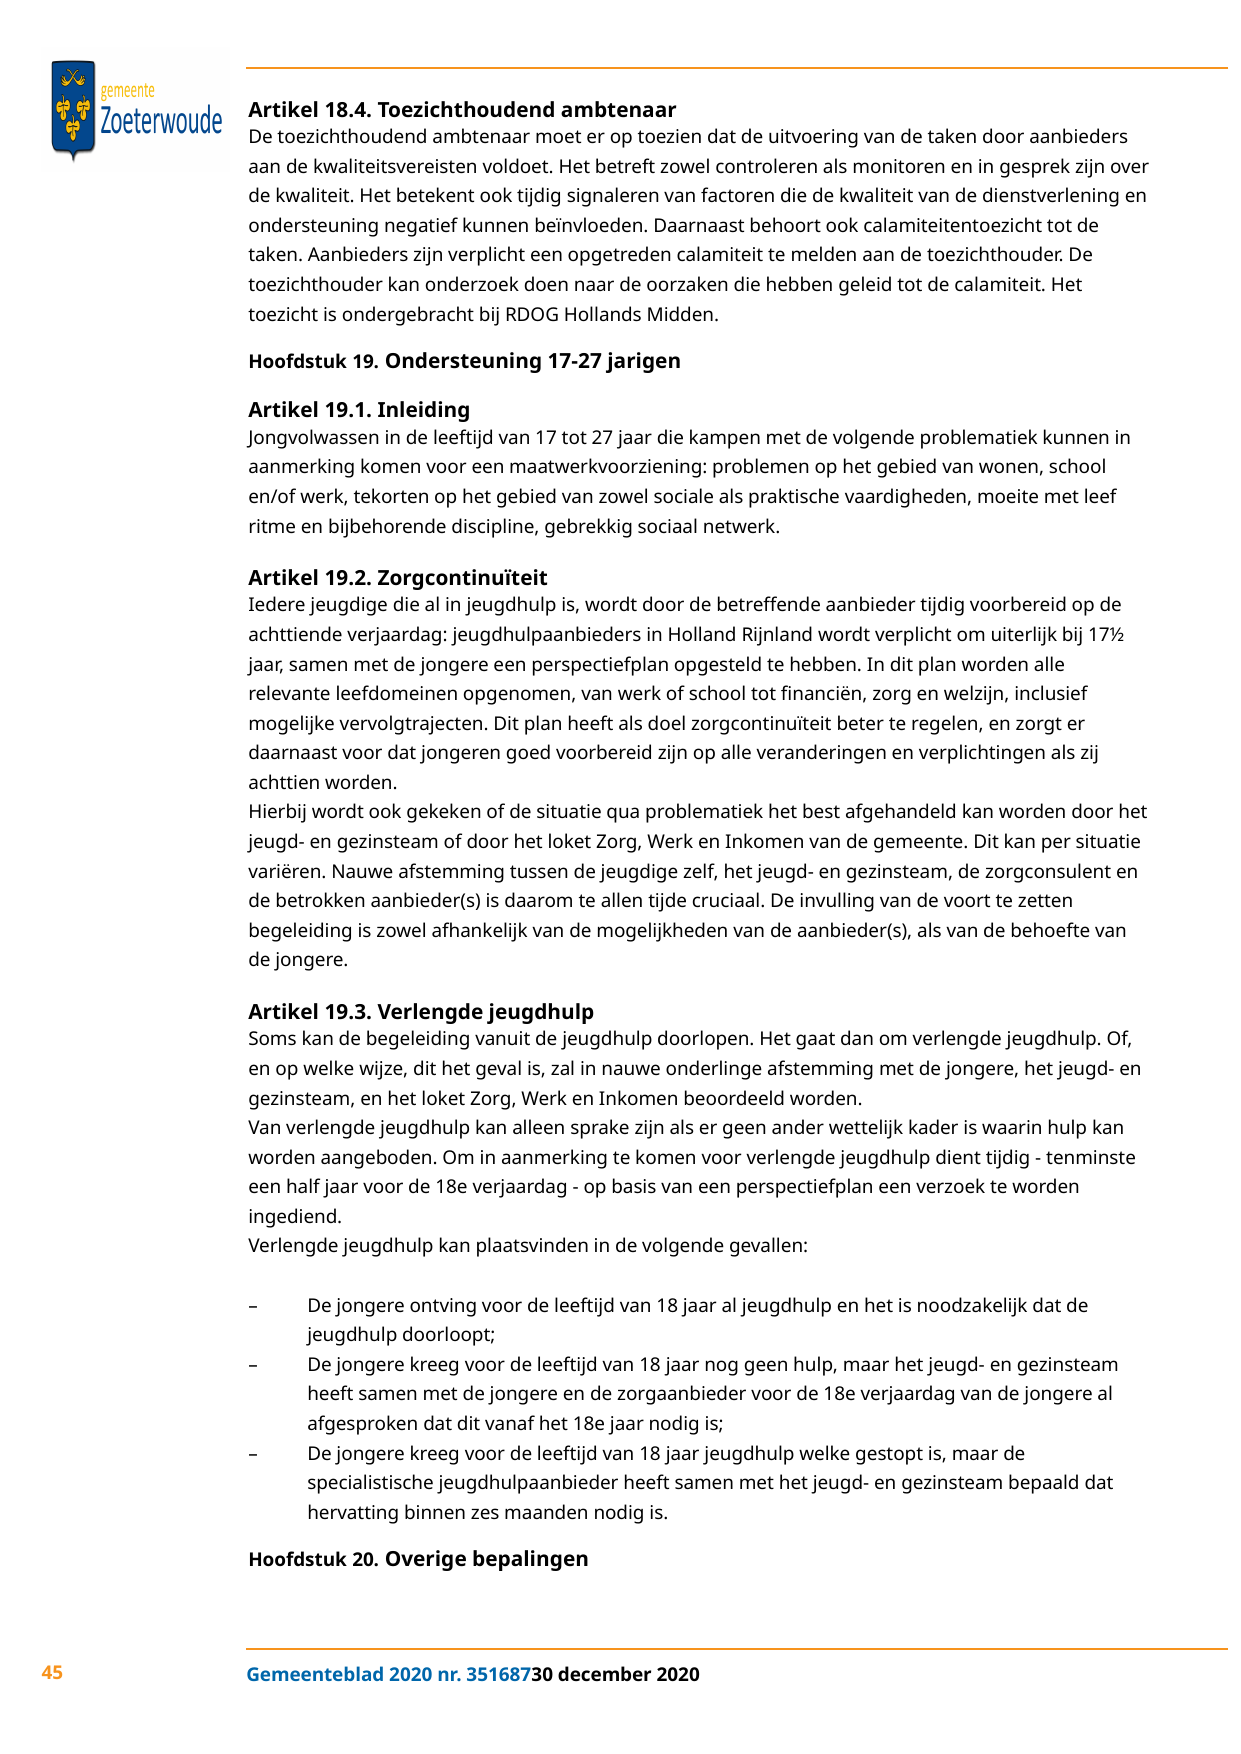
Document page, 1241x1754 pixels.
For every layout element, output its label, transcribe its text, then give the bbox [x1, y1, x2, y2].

text Artikel 19.1. Inleiding [248, 396, 1152, 424]
text Soms kan de begeleiding vanuit de jeugdhulp doorlopen. Het gaat dan om verlengde jeugdhulp. Of, en op welke wijze, dit het geval is, zal in nauwe onderlinge afstemming met de jongere, het jeugd- en gezinsteam, en het loket Zorg, Werk en Inkomen beoordeeld worden. [248, 1026, 1152, 1110]
text Iedere jeugdige die al in jeugdhulp is, wordt door de betreffende aanbieder tijdig voorbereid op de achttiende verjaardag: jeugdhulpaanbieders in Holland Rijnland wordt verplicht om uiterlijk bij 17½ jaar, samen met de jongere een perspectiefplan opgesteld te hebben. In dit plan worden alle relevante leefdomeinen opgenomen, van werk of school tot financiën, zorg en welzijn, inclusief mogelijke vervolgtrajecten. Dit plan heeft als doel zorgcontinuïteit beter te regelen, en zorgt er daarnaast voor dat jongeren goed voorbereid zijn op alle veranderingen en verplichtingen als zij achttien worden. [248, 592, 1152, 795]
list De jongere kreeg voor de leeftijd van 18 jaar nog geen hulp, maar het jeugd- en gezinsteam heeft samen met de jongere en de zorgaanbieder voor de 18e verjaardag van de jongere al afgesproken dat dit vanaf het 18e jaar nodig is; [248, 1351, 1152, 1436]
text Artikel 18.4. Toezichthoudend ambtenaar [248, 95, 1152, 123]
text Artikel 19.3. Verlengde jeugdhulp [248, 997, 1152, 1026]
list De jongere ontving voor de leeftijd van 18 jaar al jeugdhulp en het is noodzakelijk dat de jeugdhulp doorloopt; [248, 1292, 1152, 1347]
text Hierbij wordt ook gekeken of de situatie qua problematiek het best afgehandeld kan worden door het jeugd- en gezinsteam of door het loket Zorg, Werk en Inkomen van de gemeente. Dit kan per situatie variëren. Nauwe afstemming tussen de jeugdige zelf, het jeugd- en gezinsteam, de zorgconsulent en de betrokken aanbieder(s) is daarom te allen tijde cruciaal. De invulling van de voort te zetten begeleiding is zowel afhankelijk van de mogelijkheden van de aanbieder(s), als van de behoefte van de jongere. [248, 799, 1152, 972]
text Hoofdstuk 19. Ondersteuning 17-27 jarigen [248, 346, 1152, 375]
text De toezichthoudend ambtenaar moet er op toezien dat de uitvoering van de taken door aanbieders aan de kwaliteitsvereisten voldoet. Het betreft zowel controleren als monitoren en in gesprek zijn over de kwaliteit. Het betekent ook tijdig signaleren van factoren die de kwaliteit van de dienstverlening en ondersteuning negatief kunnen beïnvloeden. Daarnaast behoort ook calamiteitentoezicht tot de taken. Aanbieders zijn verplicht een opgetreden calamiteit te melden aan de toezichthouder. De toezichthouder kan onderzoek doen naar de oorzaken die hebben geleid tot de calamiteit. Het toezicht is ondergebracht bij RDOG Hollands Midden. [248, 123, 1152, 326]
list De jongere kreeg voor de leeftijd van 18 jaar jeugdhulp welke gestopt is, maar de specialistische jeugdhulpaanbieder heeft samen met het jeugd- en gezinsteam bepaald dat hervatting binnen zes maanden nodig is. [248, 1440, 1152, 1524]
picture [41, 47, 231, 172]
text Jongvolwassen in de leeftijd van 17 tot 27 jaar die kampen met de volgende problematiek kunnen in aanmerking komen voor een maatwerkvoorziening: problemen op het gebied van wonen, school en/of werk, tekorten op het gebied van zowel sociale als praktische vaardigheden, moeite met leef ritme en bijbehorende discipline, gebrekkig sociaal netwerk. [248, 424, 1152, 538]
text Artikel 19.2. Zorgcontinuïteit [248, 563, 1152, 592]
text Verlengde jeugdhulp kan plaatsvinden in de volgende gevallen: [248, 1233, 1152, 1258]
text Van verlengde jeugdhulp kan alleen sprake zijn als er geen ander wettelijk kader is waarin hulp kan worden aangeboden. Om in aanmerking te komen voor verlengde jeugdhulp dient tijdig - tenminste een half jaar voor de 18e verjaardag - op basis van een perspectiefplan een verzoek te worden ingediend. [248, 1114, 1152, 1229]
text Hoofdstuk 20. Overige bepalingen [248, 1544, 1152, 1573]
